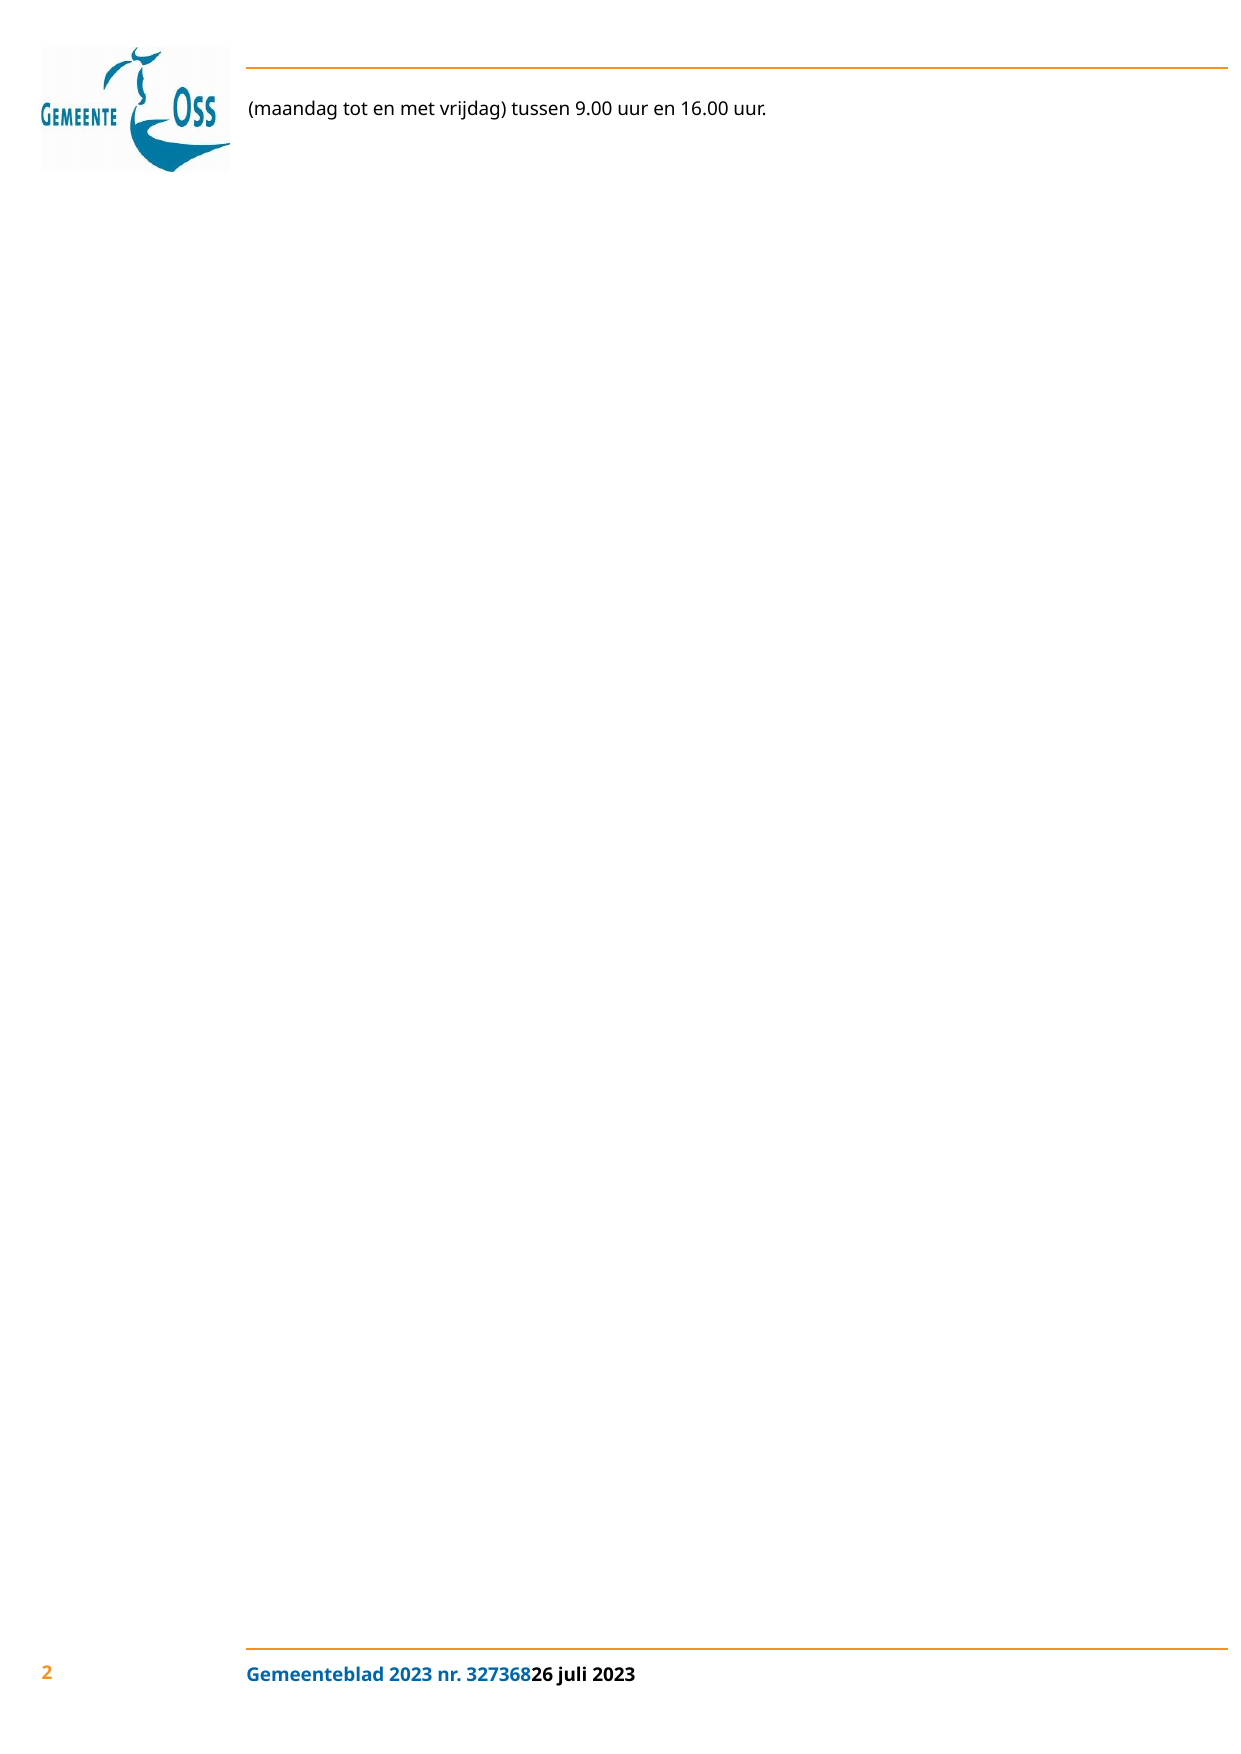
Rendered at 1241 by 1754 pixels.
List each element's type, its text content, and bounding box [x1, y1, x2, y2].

text (maandag tot en met vrijdag) tussen 9.00 uur en 16.00 uur. [248, 95, 1152, 121]
picture [41, 47, 231, 172]
